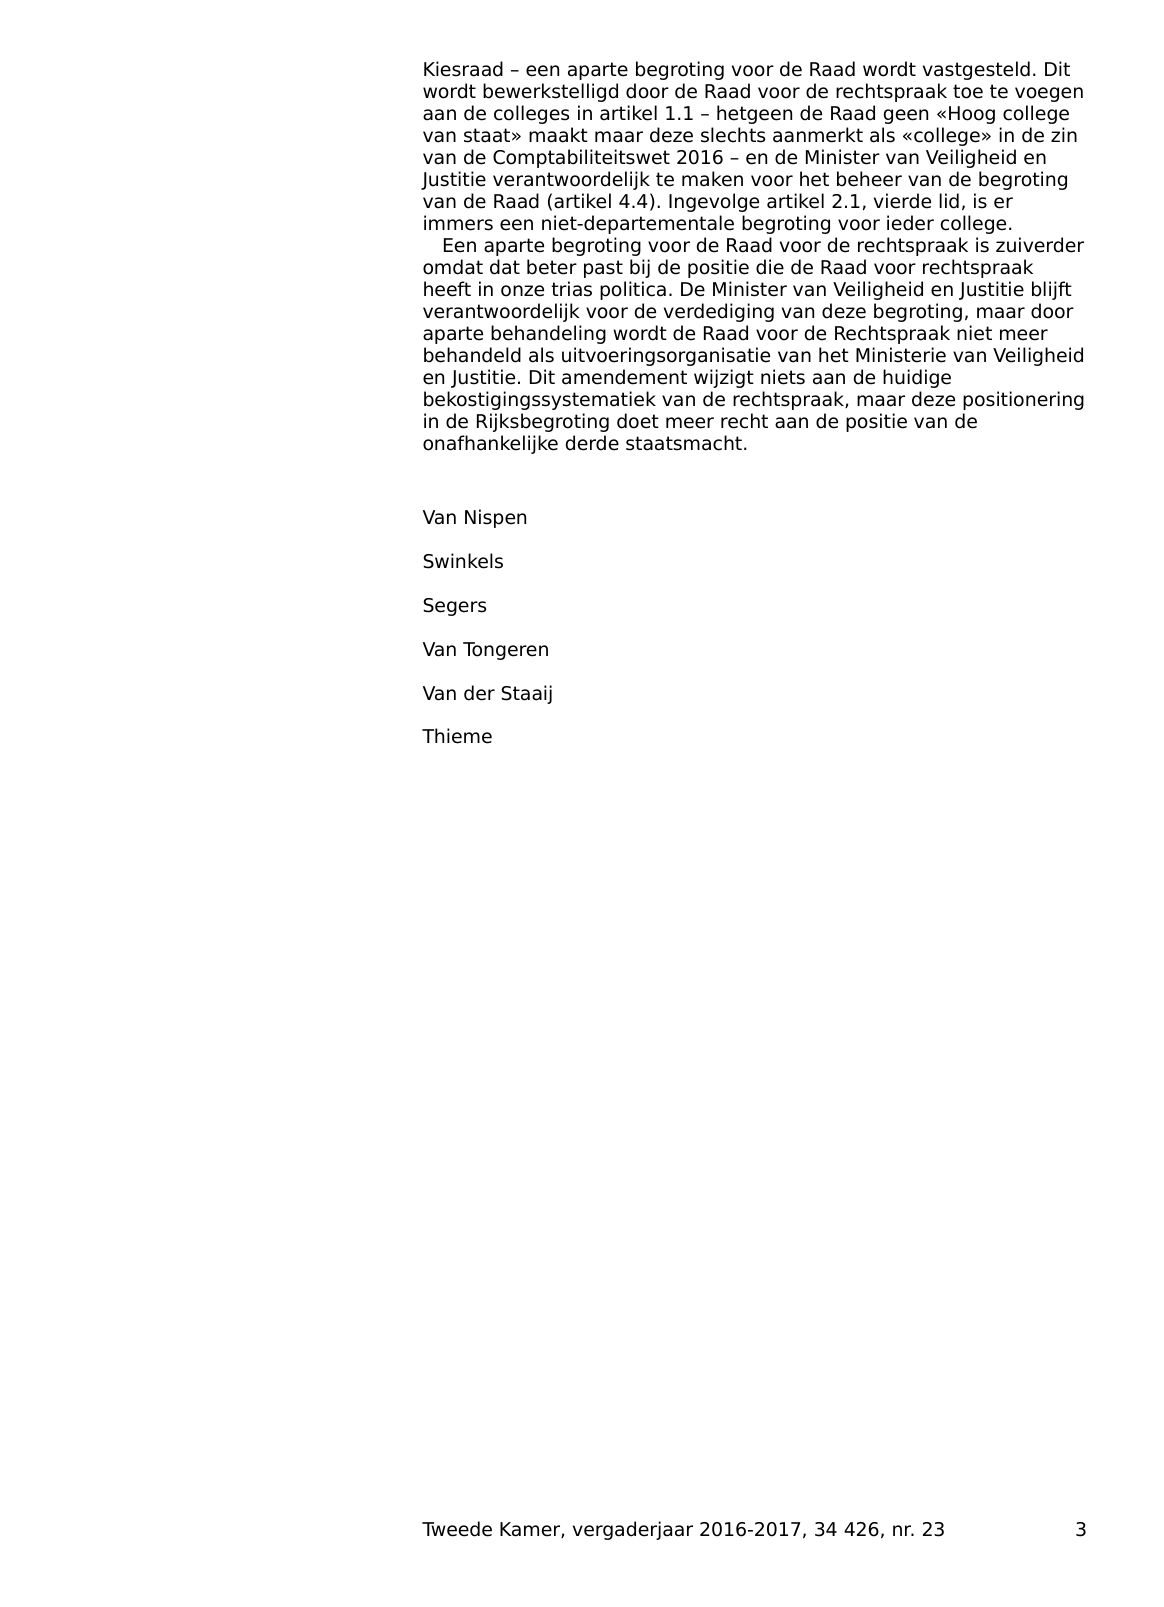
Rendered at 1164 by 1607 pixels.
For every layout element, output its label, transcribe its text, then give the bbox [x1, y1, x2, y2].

text Van Nispen Swinkels Segers Van Tongeren Van der Staaij Thieme [422, 485, 1087, 748]
text Kiesraad – een aparte begroting voor de Raad wordt vastgesteld. Dit wordt bewerkstelligd door de Raad voor de rechtspraak toe te voegen aan de colleges in artikel 1.1 – hetgeen de Raad geen «Hoog college van staat» maakt maar deze slechts aanmerkt als «college» in de zin van de Comptabiliteitswet 2016 – en de Minister van Veiligheid en Justitie verantwoordelijk te maken voor het beheer van de begroting van de Raad (artikel 4.4). Ingevolge artikel 2.1, vierde lid, is er immers een niet-departementale begroting voor ieder college. [422, 59, 1087, 235]
text Een aparte begroting voor de Raad voor de rechtspraak is zuiverder omdat dat beter past bij de positie die de Raad voor rechtspraak heeft in onze trias politica. De Minister van Veiligheid en Justitie blijft verantwoordelijk voor de verdediging van deze begroting, maar door aparte behandeling wordt de Raad voor de Rechtspraak niet meer behandeld als uitvoeringsorganisatie van het Ministerie van Veiligheid en Justitie. Dit amendement wijzigt niets aan de huidige bekostigingssystematiek van de rechtspraak, maar deze positionering in de Rijksbegroting doet meer recht aan de positie van de onafhankelijke derde staatsmacht. [422, 235, 1087, 455]
